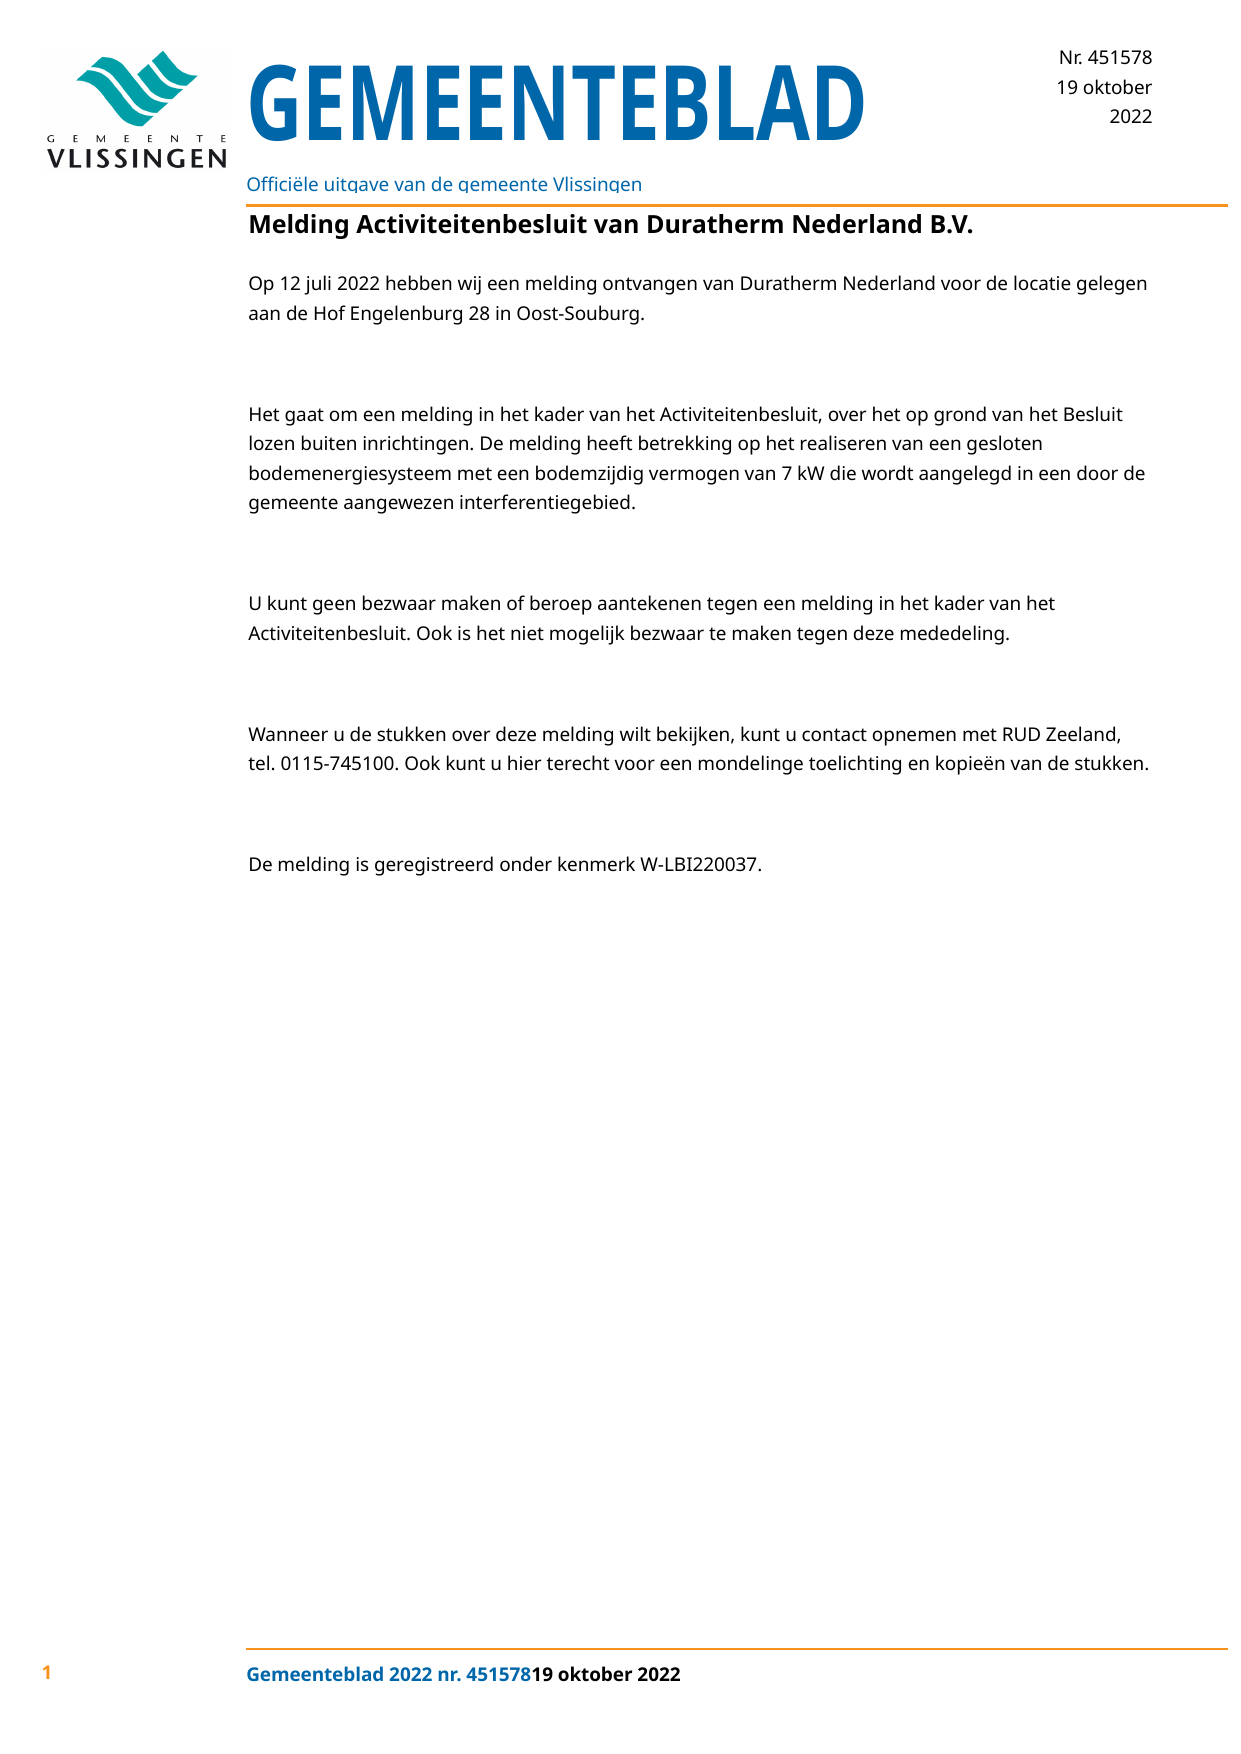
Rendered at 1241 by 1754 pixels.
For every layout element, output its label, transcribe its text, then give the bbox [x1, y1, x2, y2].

text Het gaat om een melding in het kader van het Activiteitenbesluit, over het op grond van het Besluit lozen buiten inrichtingen. De melding heeft betrekking op het realiseren van een gesloten bodemenergiesysteem met een bodemzijdig vermogen van 7 kW die wordt aangelegd in een door de gemeente aangewezen interferentiegebied. [248, 401, 1152, 515]
text De melding is geregistreerd onder kenmerk W-LBI220037. [248, 851, 1152, 877]
picture [41, 47, 231, 172]
text Op 12 juli 2022 hebben wij een melding ontvangen van Duratherm Nederland voor de locatie gelegen aan de Hof Engelenburg 28 in Oost-Souburg. [248, 270, 1152, 326]
text Melding Activiteitenbesluit van Duratherm Nederland B.V. [248, 207, 1152, 241]
text U kunt geen bezwaar maken of beroep aantekenen tegen een melding in het kader van het Activiteitenbesluit. Ook is het niet mogelijk bezwaar te maken tegen deze mededeling. [248, 590, 1152, 646]
text Wanneer u de stukken over deze melding wilt bekijken, kunt u contact opnemen met RUD Zeeland, tel. 0115-745100. Ook kunt u hier terecht voor een mondelinge toelichting en kopieën van de stukken. [248, 721, 1152, 776]
